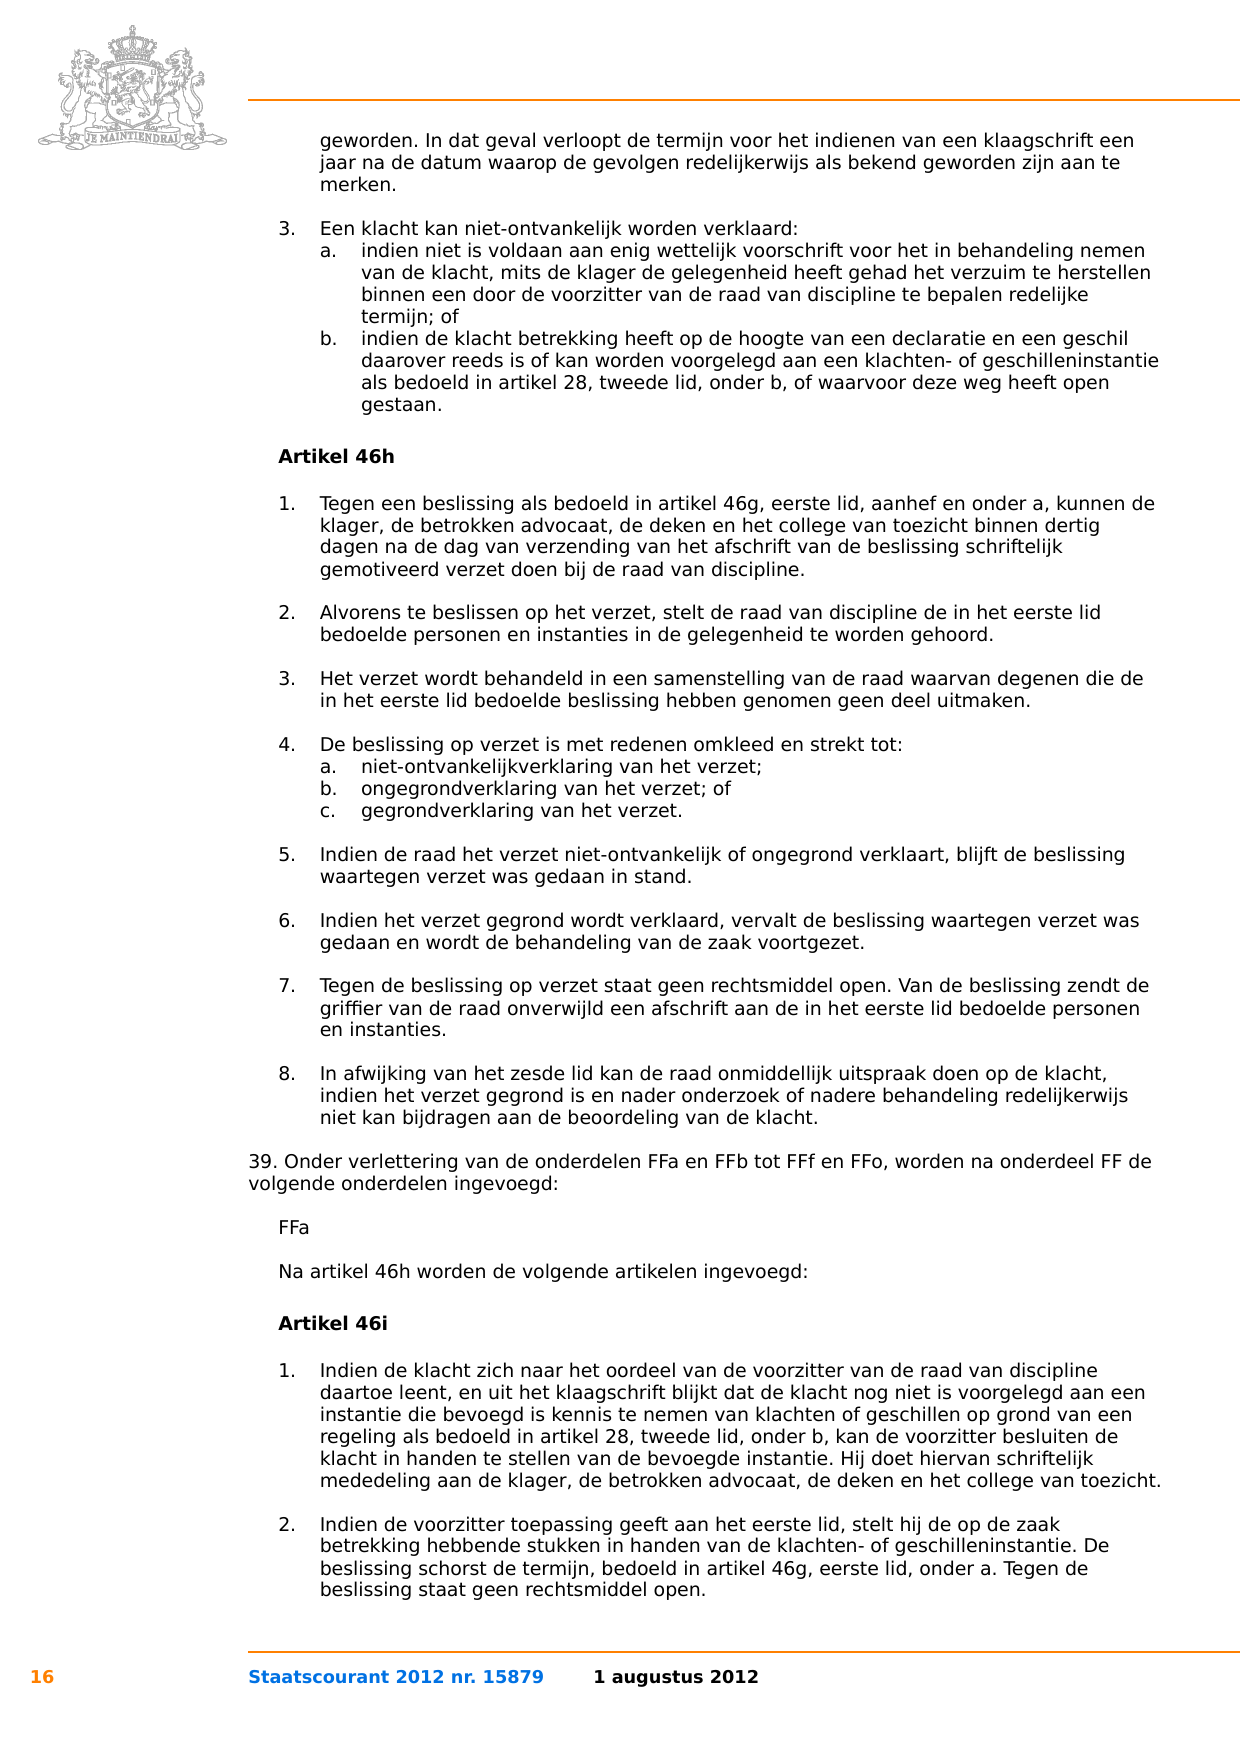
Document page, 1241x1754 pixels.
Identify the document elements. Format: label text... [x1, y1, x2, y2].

text 39. Onder verlettering van de onderdelen FFa en FFb tot FFf en FFo, worden na onderdeel FF de volgende onderdelen ingevoegd: [248, 1151, 1163, 1195]
text 3. Een klacht kan niet-ontvankelijk worden verklaard: [278, 218, 1163, 240]
text 1. Indien de klacht zich naar het oordeel van de voorzitter van de raad van discipline daartoe leent, en uit het klaagschrift blijkt dat de klacht nog niet is voorgelegd aan een instantie die bevoegd is kennis te nemen van klachten of geschillen op grond van een regeling als bedoeld in artikel 28, tweede lid, onder b, kan de voorzitter besluiten de klacht in handen te stellen van de bevoegde instantie. Hij doet hiervan schriftelijk mededeling aan de klager, de betrokken advocaat, de deken en het college van toezicht. [278, 1360, 1163, 1492]
text 1. Tegen een beslissing als bedoeld in artikel 46g, eerste lid, aanhef en onder a, kunnen de klager, de betrokken advocaat, de deken en het college van toezicht binnen dertig dagen na de dag van verzending van het afschrift van de beslissing schriftelijk gemotiveerd verzet doen bij de raad van discipline. [278, 492, 1163, 580]
text geworden. In dat geval verloopt de termijn voor het indienen van een klaagschrift een jaar na de datum waarop de gevolgen redelijkerwijs als bekend geworden zijn aan te merken. [278, 130, 1163, 196]
text b. ongegrondverklaring van het verzet; of [319, 778, 1163, 800]
text 2. Indien de voorzitter toepassing geeft aan het eerste lid, stelt hij de op de zaak betrekking hebbende stukken in handen van de klachten- of geschilleninstantie. De beslissing schorst de termijn, bedoeld in artikel 46g, eerste lid, onder a. Tegen de beslissing staat geen rechtsmiddel open. [278, 1513, 1163, 1601]
text 3. Het verzet wordt behandeld in een samenstelling van de raad waarvan degenen die de in het eerste lid bedoelde beslissing hebben genomen geen deel uitmaken. [278, 668, 1163, 712]
text 6. Indien het verzet gegrond wordt verklaard, vervalt de beslissing waartegen verzet was gedaan en wordt de behandeling van de zaak voortgezet. [278, 909, 1163, 953]
text a. indien niet is voldaan aan enig wettelijk voorschrift voor het in behandeling nemen van de klacht, mits de klager de gelegenheid heeft gehad het verzuim te herstellen binnen een door de voorzitter van de raad van discipline te bepalen redelijke termijn; of [319, 240, 1163, 328]
text c. gegrondverklaring van het verzet. [319, 800, 1163, 822]
subtitle Artikel 46i [278, 1313, 1163, 1335]
text Na artikel 46h worden de volgende artikelen ingevoegd: [278, 1261, 1163, 1283]
text 8. In afwijking van het zesde lid kan de raad onmiddellijk uitspraak doen op de klacht, indien het verzet gegrond is en nader onderzoek of nadere behandeling redelijkerwijs niet kan bijdragen aan de beoordeling van de klacht. [278, 1063, 1163, 1129]
subtitle Artikel 46h [278, 446, 1163, 467]
picture [38, 25, 227, 150]
text a. niet-ontvankelijkverklaring van het verzet; [319, 756, 1163, 778]
text 4. De beslissing op verzet is met redenen omkleed en strekt tot: [278, 734, 1163, 756]
text 7. Tegen de beslissing op verzet staat geen rechtsmiddel open. Van de beslissing zendt de griffier van de raad onverwijld een afschrift aan de in het eerste lid bedoelde personen en instanties. [278, 975, 1163, 1041]
text b. indien de klacht betrekking heeft op de hoogte van een declaratie en een geschil daarover reeds is of kan worden voorgelegd aan een klachten- of geschilleninstantie als bedoeld in artikel 28, tweede lid, onder b, of waarvoor deze weg heeft open gestaan. [319, 328, 1163, 416]
text FFa [278, 1217, 1163, 1239]
text 2. Alvorens te beslissen op het verzet, stelt de raad van discipline de in het eerste lid bedoelde personen en instanties in de gelegenheid te worden gehoord. [278, 602, 1163, 646]
text 5. Indien de raad het verzet niet-ontvankelijk of ongegrond verklaart, blijft de beslissing waartegen verzet was gedaan in stand. [278, 844, 1163, 888]
